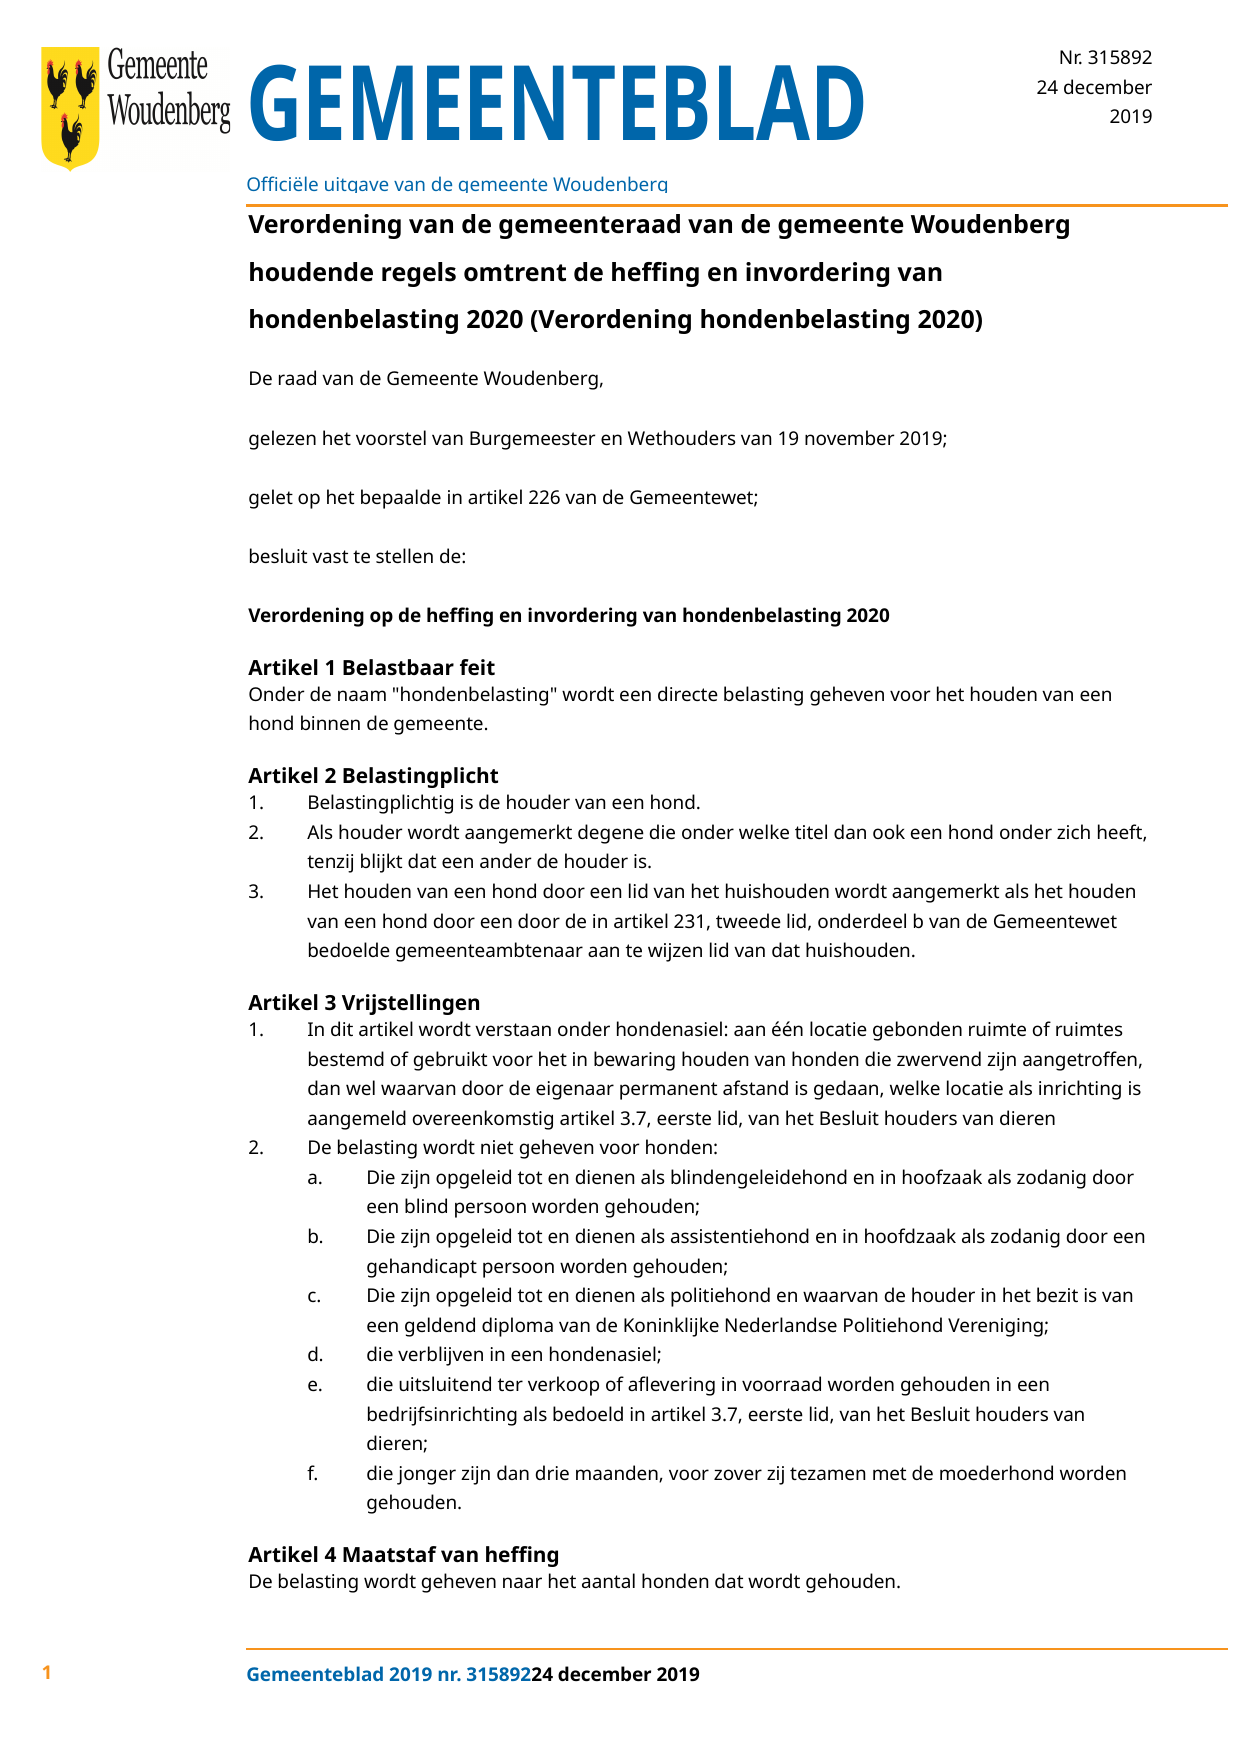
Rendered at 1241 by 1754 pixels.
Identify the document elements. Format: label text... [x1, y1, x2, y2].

text Onder de naam "hondenbelasting" wordt een directe belasting geheven voor het houden van een hond binnen de gemeente. [248, 681, 1152, 736]
text De belasting wordt geheven naar het aantal honden dat wordt gehouden. [248, 1568, 1152, 1594]
list De belasting wordt niet geheven voor honden: [248, 1134, 1152, 1160]
list Die zijn opgeleid tot en dienen als politiehond en waarvan de houder in het bezit is van een geldend diploma van de Koninklijke Nederlandse Politiehond Vereniging; [307, 1282, 1152, 1338]
text gelet op het bepaalde in artikel 226 van de Gemeentewet; [248, 484, 1152, 509]
list die jonger zijn dan drie maanden, voor zover zij tezamen met de moederhond worden gehouden. [307, 1460, 1152, 1515]
text Verordening op de heffing en invordering van hondenbelasting 2020 [248, 602, 1152, 628]
list die verblijven in een hondenasiel; [307, 1342, 1152, 1367]
list Belastingplichtig is de houder van een hond. [248, 789, 1152, 815]
text besluit vast te stellen de: [248, 543, 1152, 569]
text Artikel 1 Belastbaar feit [248, 653, 1152, 681]
picture [41, 47, 231, 172]
text gelezen het voorstel van Burgemeester en Wethouders van 19 november 2019; [248, 425, 1152, 450]
list In dit artikel wordt verstaan onder hondenasiel: aan één locatie gebonden ruimte of ruimtes bestemd of gebruikt voor het in bewaring houden van honden die zwervend zijn aangetroffen, dan wel waarvan door de eigenaar permanent afstand is gedaan, welke locatie als inrichting is aangemeld overeenkomstig artikel 3.7, eerste lid, van het Besluit houders van dieren [248, 1016, 1152, 1131]
text Artikel 3 Vrijstellingen [248, 988, 1152, 1016]
list Die zijn opgeleid tot en dienen als blindengeleidehond en in hoofzaak als zodanig door een blind persoon worden gehouden; [307, 1164, 1152, 1219]
text Verordening van de gemeenteraad van de gemeente Woudenberg houdende regels omtrent de heffing en invordering van hondenbelasting 2020 (Verordening hondenbelasting 2020) [248, 207, 1152, 336]
text Artikel 4 Maatstaf van heffing [248, 1540, 1152, 1568]
list Die zijn opgeleid tot en dienen als assistentiehond en in hoofdzaak als zodanig door een gehandicapt persoon worden gehouden; [307, 1223, 1152, 1279]
text Artikel 2 Belastingplicht [248, 761, 1152, 789]
list die uitsluitend ter verkoop of aflevering in voorraad worden gehouden in een bedrijfsinrichting als bedoeld in artikel 3.7, eerste lid, van het Besluit houders van dieren; [307, 1371, 1152, 1456]
list Het houden van een hond door een lid van het huishouden wordt aangemerkt als het houden van een hond door een door de in artikel 231, tweede lid, onderdeel b van de Gemeentewet bedoelde gemeenteambtenaar aan te wijzen lid van dat huishouden. [248, 878, 1152, 963]
list Als houder wordt aangemerkt degene die onder welke titel dan ook een hond onder zich heeft, tenzij blijkt dat een ander de houder is. [248, 819, 1152, 874]
text De raad van de Gemeente Woudenberg, [248, 366, 1152, 391]
